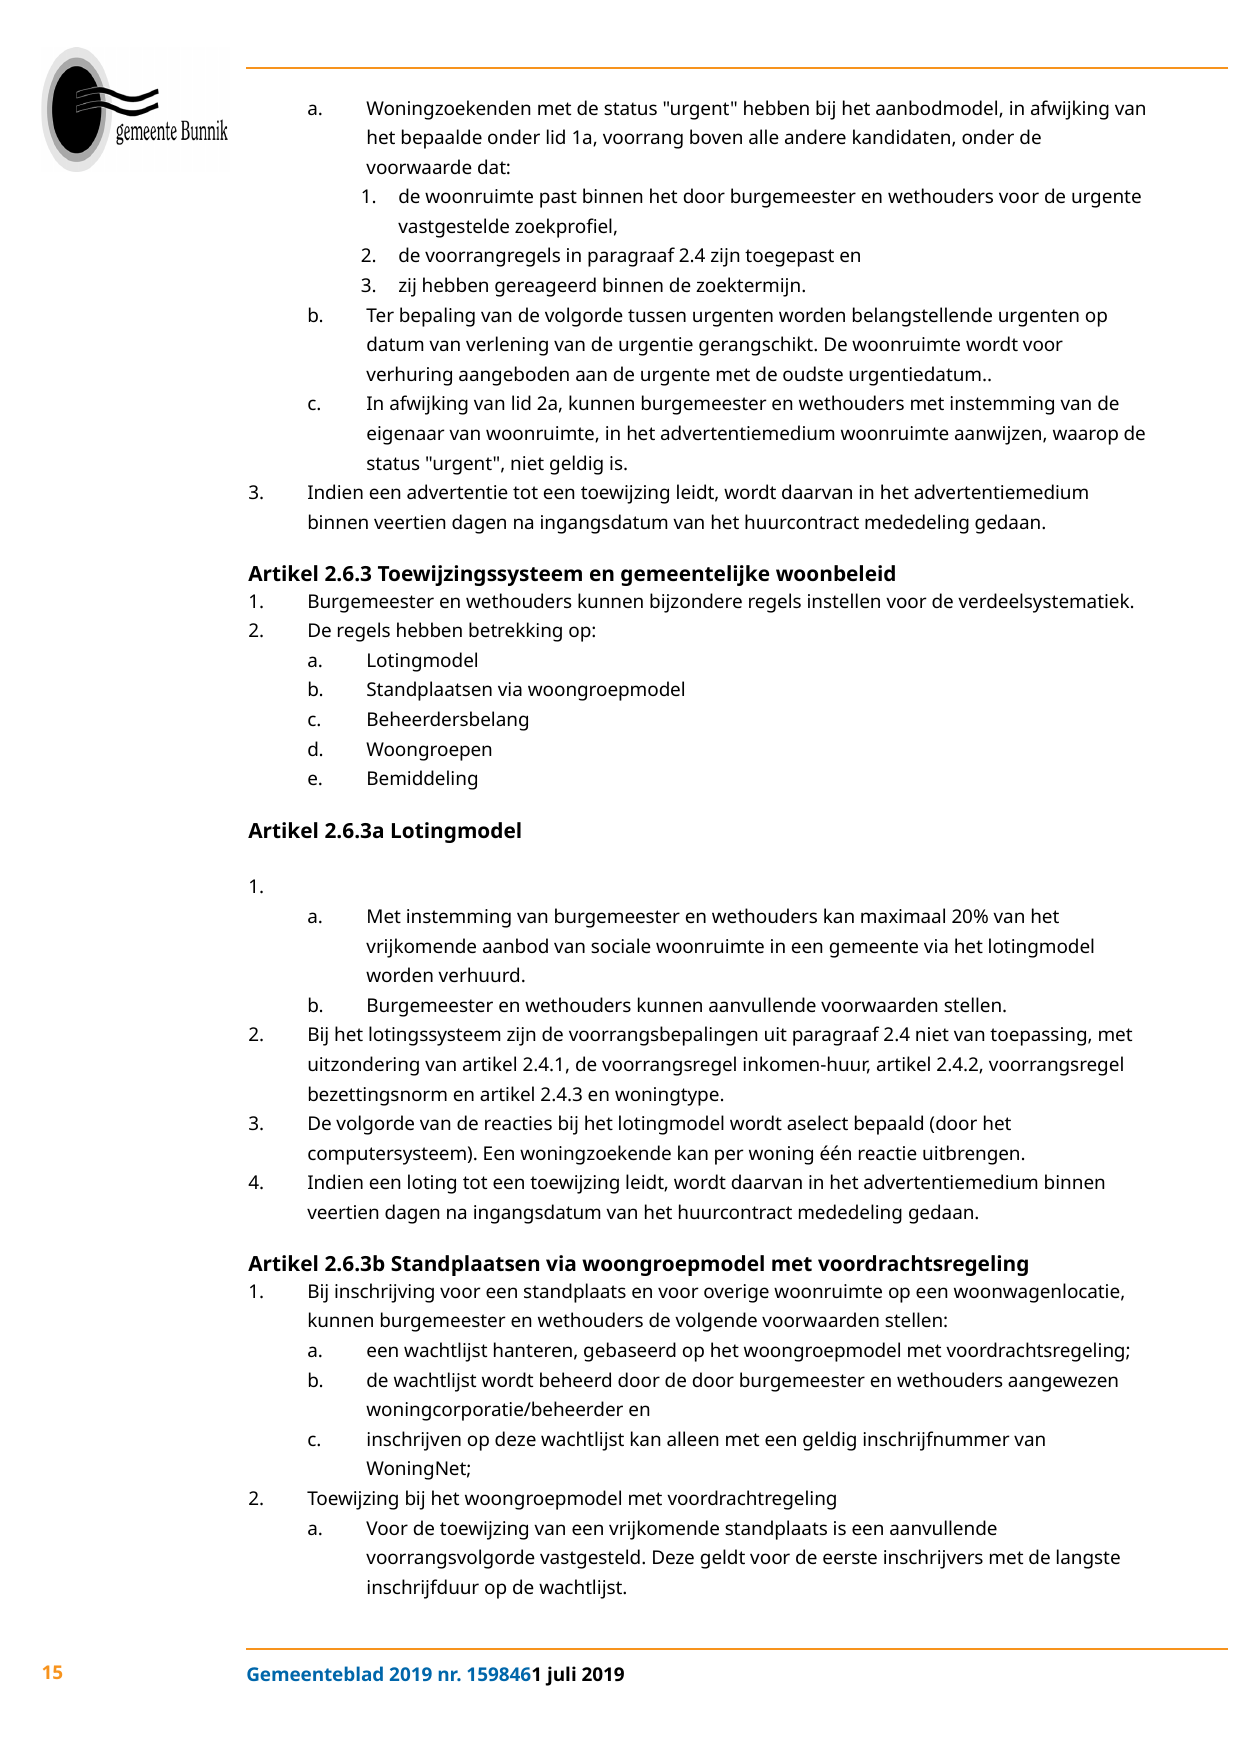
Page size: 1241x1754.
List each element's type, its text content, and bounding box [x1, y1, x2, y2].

list Standplaatsen via woongroepmodel [307, 677, 1152, 702]
list Ter bepaling van de volgorde tussen urgenten worden belangstellende urgenten op datum van verlening van de urgentie gerangschikt. De woonruimte wordt voor verhuring aangeboden aan de urgente met de oudste urgentiedatum.. [307, 302, 1152, 387]
text Artikel 2.6.3a Lotingmodel [248, 816, 1152, 844]
list inschrijven op deze wachtlijst kan alleen met een geldig inschrijfnummer van WoningNet; [307, 1426, 1152, 1481]
text Artikel 2.6.3 Toewijzingssysteem en gemeentelijke woonbeleid [248, 559, 1152, 588]
list Woongroepen [307, 736, 1152, 761]
list de voorrangregels in paragraaf 2.4 zijn toegepast en [361, 243, 1152, 268]
picture [41, 47, 231, 172]
list De regels hebben betrekking op: [248, 617, 1152, 643]
list zij hebben gereageerd binnen de zoektermijn. [361, 272, 1152, 298]
list In afwijking van lid 2a, kunnen burgemeester en wethouders met instemming van de eigenaar van woonruimte, in het advertentiemedium woonruimte aanwijzen, waarop de status "urgent", niet geldig is. [307, 391, 1152, 476]
list Burgemeester en wethouders kunnen bijzondere regels instellen voor de verdeelsystematiek. [248, 588, 1152, 613]
list Voor de toewijzing van een vrijkomende standplaats is een aanvullende voorrangsvolgorde vastgesteld. Deze geldt voor de eerste inschrijvers met de langste inschrijfduur op de wachtlijst. [307, 1515, 1152, 1599]
list Toewijzing bij het woongroepmodel met voordrachtregeling [248, 1485, 1152, 1511]
list Woningzoekenden met de status "urgent" hebben bij het aanbodmodel, in afwijking van het bepaalde onder lid 1a, voorrang boven alle andere kandidaten, onder de voorwaarde dat: [307, 95, 1152, 180]
list Bij inschrijving voor een standplaats en voor overige woonruimte op een woonwagenlocatie, kunnen burgemeester en wethouders de volgende voorwaarden stellen: [248, 1278, 1152, 1333]
list Beheerdersbelang [307, 706, 1152, 732]
list Indien een advertentie tot een toewijzing leidt, wordt daarvan in het advertentiemedium binnen veertien dagen na ingangsdatum van het huurcontract mededeling gedaan. [248, 479, 1152, 535]
list een wachtlijst hanteren, gebaseerd op het woongroepmodel met voordrachtsregeling; [307, 1337, 1152, 1363]
list de wachtlijst wordt beheerd door de door burgemeester en wethouders aangewezen woningcorporatie/beheerder en [307, 1367, 1152, 1422]
list Bij het lotingssysteem zijn de voorrangsbepalingen uit paragraaf 2.4 niet van toepassing, met uitzondering van artikel 2.4.1, de voorrangsregel inkomen-huur, artikel 2.4.2, voorrangsregel bezettingsnorm en artikel 2.4.3 en woningtype. [248, 1022, 1152, 1107]
list Lotingmodel [307, 647, 1152, 673]
list De volgorde van de reacties bij het lotingmodel wordt aselect bepaald (door het computersysteem). Een woningzoekende kan per woning één reactie uitbrengen. [248, 1110, 1152, 1166]
list Bemiddeling [307, 765, 1152, 791]
list de woonruimte past binnen het door burgemeester en wethouders voor de urgente vastgestelde zoekprofiel, [361, 183, 1152, 239]
list Indien een loting tot een toewijzing leidt, wordt daarvan in het advertentiemedium binnen veertien dagen na ingangsdatum van het huurcontract mededeling gedaan. [248, 1169, 1152, 1225]
list Burgemeester en wethouders kunnen aanvullende voorwaarden stellen. [307, 992, 1152, 1018]
list Met instemming van burgemeester en wethouders kan maximaal 20% van het vrijkomende aanbod van sociale woonruimte in een gemeente via het lotingmodel worden verhuurd. [307, 903, 1152, 988]
text Artikel 2.6.3b Standplaatsen via woongroepmodel met voordrachtsregeling [248, 1249, 1152, 1278]
